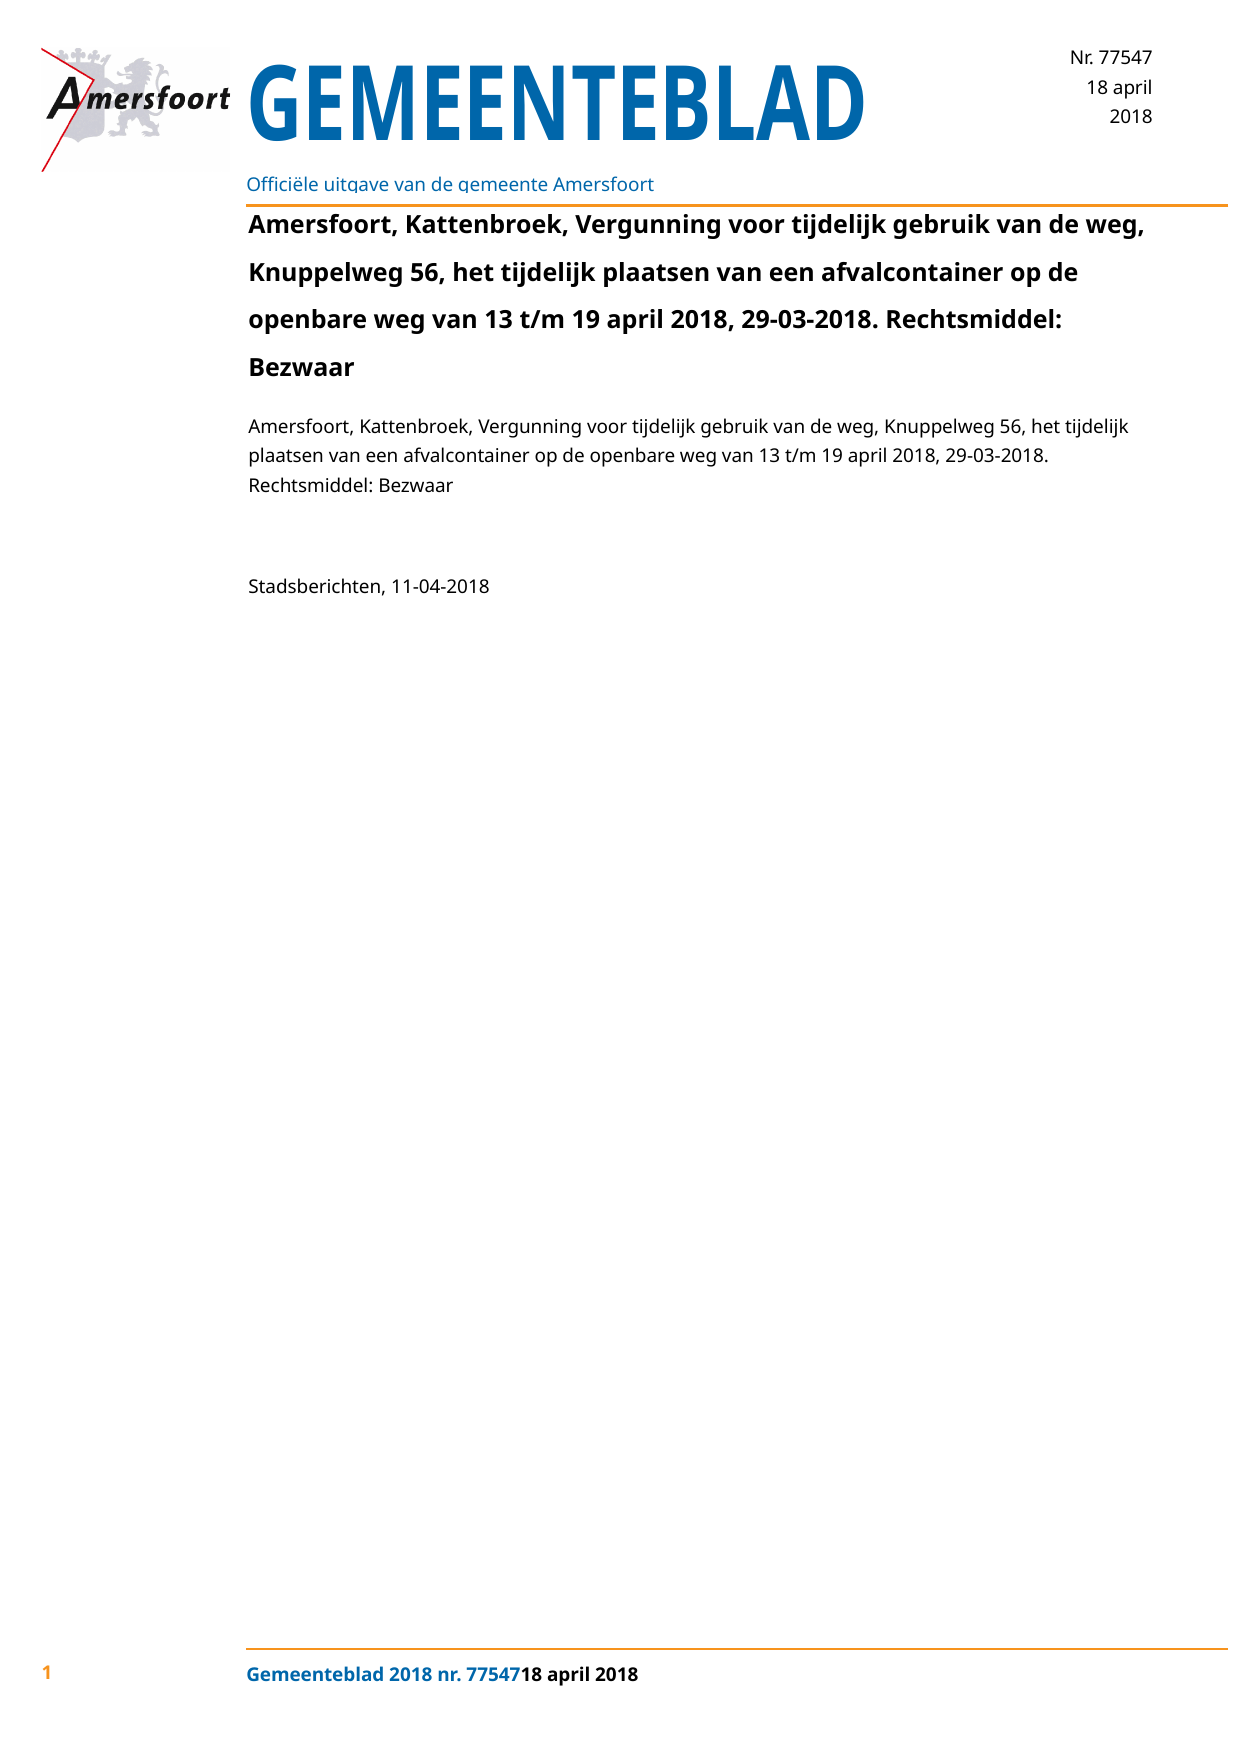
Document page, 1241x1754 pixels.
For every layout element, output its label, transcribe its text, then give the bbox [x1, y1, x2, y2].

text Amersfoort, Kattenbroek, Vergunning voor tijdelijk gebruik van de weg, Knuppelweg 56, het tijdelijk plaatsen van een afvalcontainer op de openbare weg van 13 t/m 19 april 2018, 29-03-2018. Rechtsmiddel: Bezwaar [248, 207, 1152, 384]
text Amersfoort, Kattenbroek, Vergunning voor tijdelijk gebruik van de weg, Knuppelweg 56, het tijdelijk plaatsen van een afvalcontainer op de openbare weg van 13 t/m 19 april 2018, 29-03-2018. Rechtsmiddel: Bezwaar [248, 413, 1152, 498]
text Stadsberichten, 11-04-2018 [248, 573, 1152, 599]
picture [41, 47, 231, 172]
